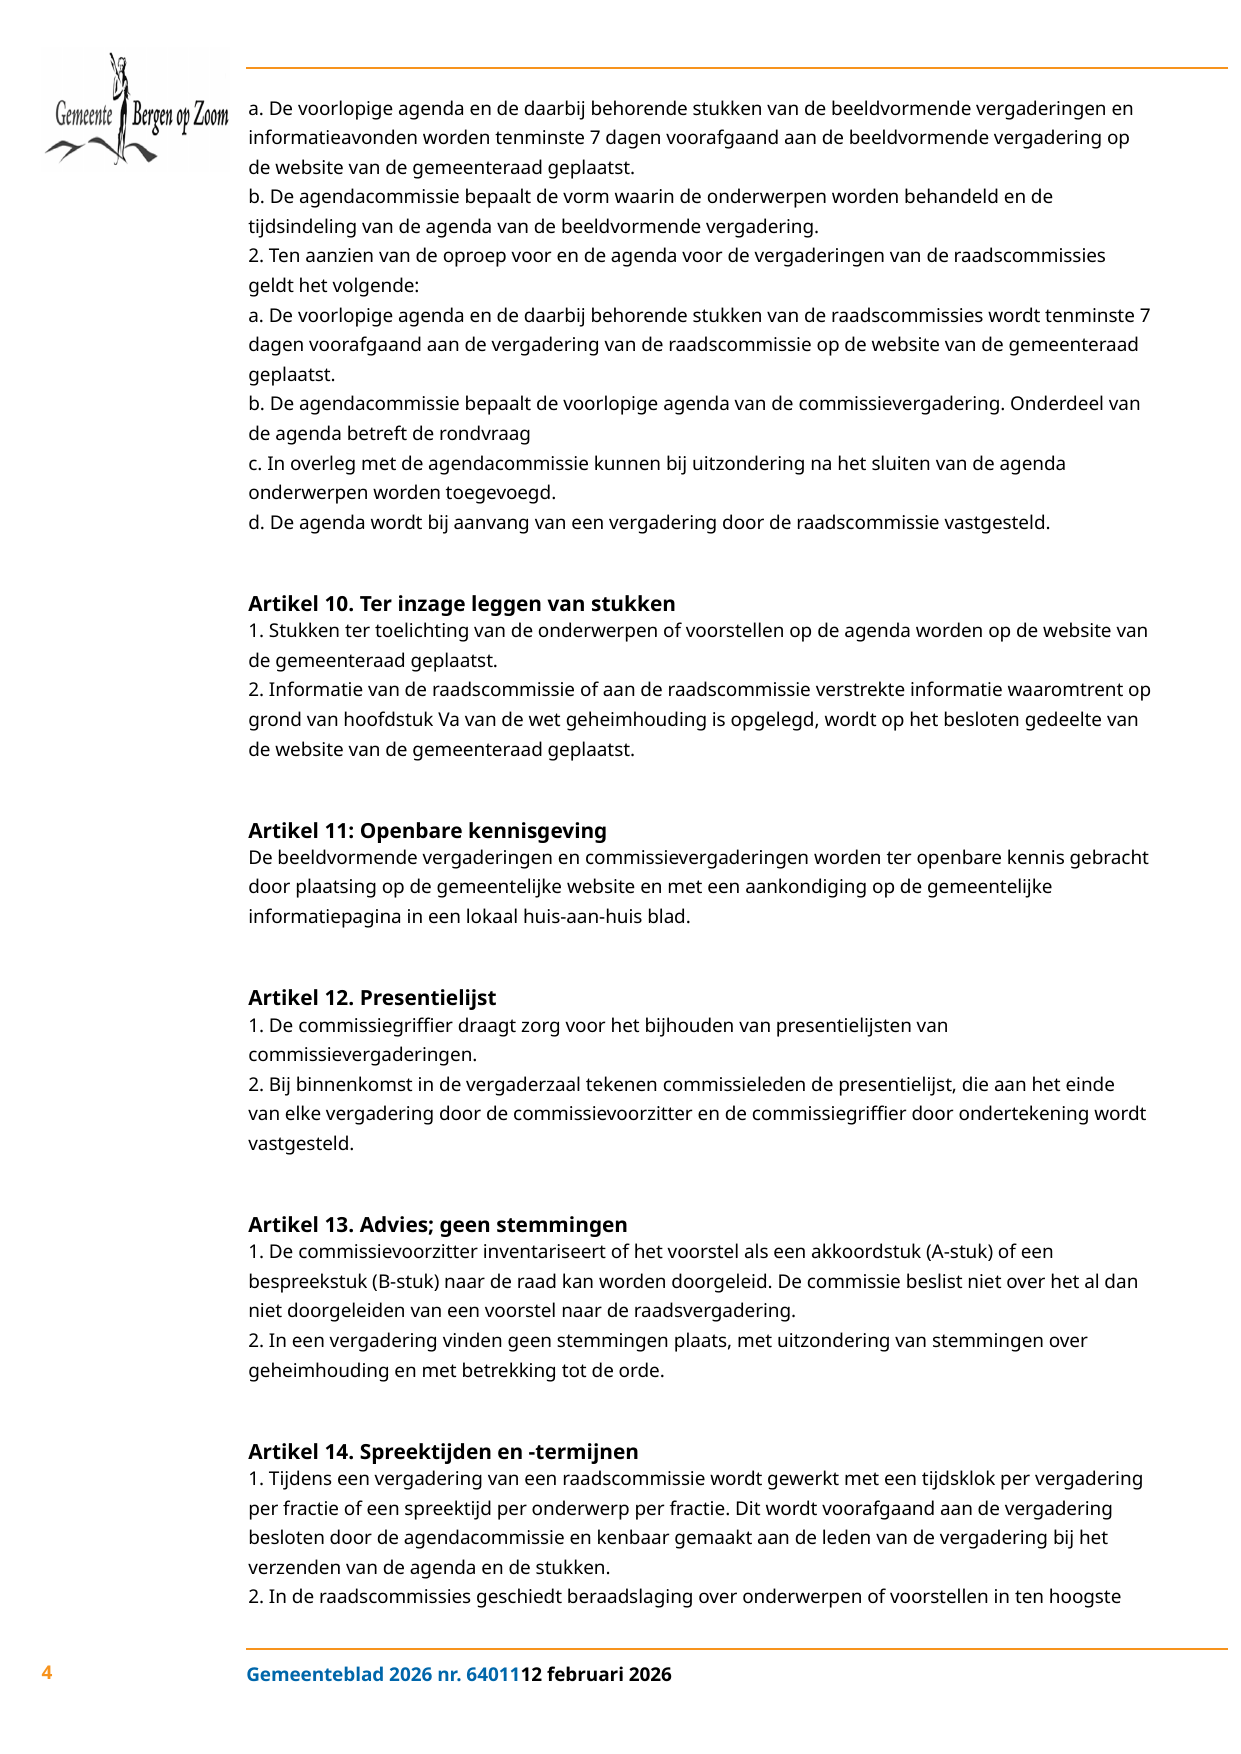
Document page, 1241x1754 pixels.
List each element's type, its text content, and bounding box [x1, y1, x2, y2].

text 2. In een vergadering vinden geen stemmingen plaats, met uitzondering van stemmingen over geheimhouding en met betrekking tot de orde. [248, 1327, 1152, 1383]
text 2. Informatie van de raadscommissie of aan de raadscommissie verstrekte informatie waaromtrent op grond van hoofdstuk Va van de wet geheimhouding is opgelegd, wordt op het besloten gedeelte van de website van de gemeenteraad geplaatst. [248, 677, 1152, 761]
text De beeldvormende vergaderingen en commissievergaderingen worden ter openbare kennis gebracht door plaatsing op de gemeentelijke website en met een aankondiging op de gemeentelijke informatiepagina in een lokaal huis-aan-huis blad. [248, 844, 1152, 929]
text 2. Bij binnenkomst in de vergaderzaal tekenen commissieleden de presentielijst, die aan het einde van elke vergadering door de commissievoorzitter en de commissiegriffier door ondertekening wordt vastgesteld. [248, 1071, 1152, 1156]
text a. De voorlopige agenda en de daarbij behorende stukken van de raadscommissies wordt tenminste 7 dagen voorafgaand aan de vergadering van de raadscommissie op de website van de gemeenteraad geplaatst. [248, 302, 1152, 387]
text d. De agenda wordt bij aanvang van een vergadering door de raadscommissie vastgesteld. [248, 509, 1152, 535]
text a. De voorlopige agenda en de daarbij behorende stukken van de beeldvormende vergaderingen en informatieavonden worden tenminste 7 dagen voorafgaand aan de beeldvormende vergadering op de website van de gemeenteraad geplaatst. [248, 95, 1152, 180]
text Artikel 12. Presentielijst [248, 983, 1152, 1012]
text 1. De commissiegriffier draagt zorg voor het bijhouden van presentielijsten van commissievergaderingen. [248, 1012, 1152, 1067]
picture [41, 47, 231, 172]
text b. De agendacommissie bepaalt de voorlopige agenda van de commissievergadering. Onderdeel van de agenda betreft de rondvraag [248, 391, 1152, 446]
text 1. Tijdens een vergadering van een raadscommissie wordt gewerkt met een tijdsklok per vergadering per fractie of een spreektijd per onderwerp per fractie. Dit wordt voorafgaand aan de vergadering besloten door de agendacommissie en kenbaar gemaakt aan de leden van de vergadering bij het verzenden van de agenda en de stukken. [248, 1465, 1152, 1580]
text 1. De commissievoorzitter inventariseert of het voorstel als een akkoordstuk (A-stuk) of een bespreekstuk (B-stuk) naar de raad kan worden doorgeleid. De commissie beslist niet over het al dan niet doorgeleiden van een voorstel naar de raadsvergadering. [248, 1238, 1152, 1323]
text b. De agendacommissie bepaalt de vorm waarin de onderwerpen worden behandeld en de tijdsindeling van de agenda van de beeldvormende vergadering. [248, 183, 1152, 239]
text 2. Ten aanzien van de oproep voor en de agenda voor de vergaderingen van de raadscommissies geldt het volgende: [248, 243, 1152, 298]
text 2. In de raadscommissies geschiedt beraadslaging over onderwerpen of voorstellen in ten hoogste [248, 1584, 1152, 1609]
text Artikel 11: Openbare kennisgeving [248, 816, 1152, 844]
text Artikel 13. Advies; geen stemmingen [248, 1210, 1152, 1238]
text c. In overleg met de agendacommissie kunnen bij uitzondering na het sluiten van de agenda onderwerpen worden toegevoegd. [248, 450, 1152, 505]
text Artikel 14. Spreektijden en -termijnen [248, 1437, 1152, 1465]
text Artikel 10. Ter inzage leggen van stukken [248, 589, 1152, 617]
text 1. Stukken ter toelichting van de onderwerpen of voorstellen op de agenda worden op de website van de gemeenteraad geplaatst. [248, 617, 1152, 673]
